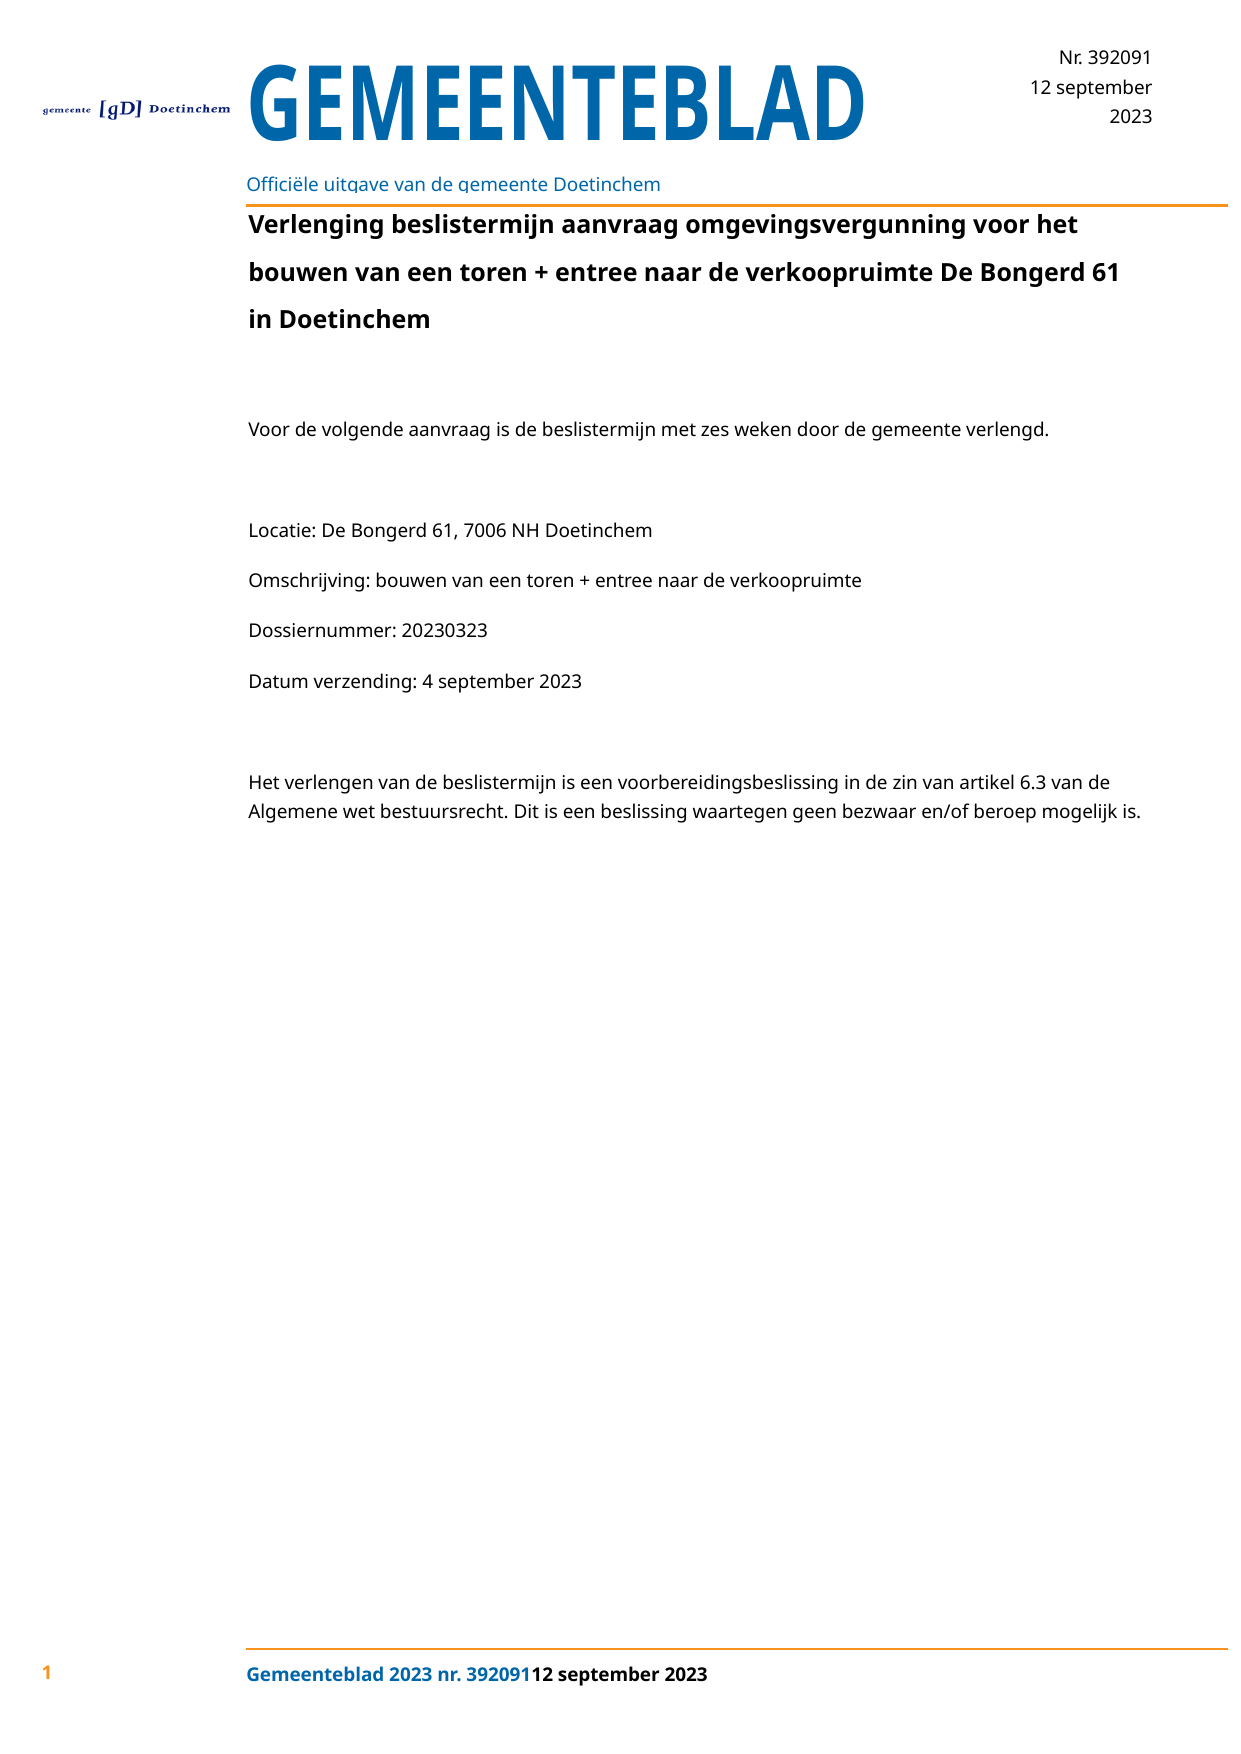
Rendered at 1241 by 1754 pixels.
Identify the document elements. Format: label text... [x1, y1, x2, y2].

text Dossiernummer: 20230323 [248, 618, 1152, 643]
text Locatie: De Bongerd 61, 7006 NH Doetinchem [248, 517, 1152, 542]
text Voor de volgende aanvraag is de beslistermijn met zes weken door de gemeente verlengd. [248, 416, 1152, 442]
text Datum verzending: 4 september 2023 [248, 668, 1152, 694]
text Het verlengen van de beslistermijn is een voorbereidingsbeslissing in de zin van artikel 6.3 van de Algemene wet bestuursrecht. Dit is een beslissing waartegen geen bezwaar en/of beroep mogelijk is. [248, 769, 1152, 824]
text Verlenging beslistermijn aanvraag omgevingsvergunning voor het bouwen van een toren + entree naar de verkoopruimte De Bongerd 61 in Doetinchem [248, 207, 1152, 336]
picture [41, 47, 231, 172]
text Omschrijving: bouwen van een toren + entree naar de verkoopruimte [248, 567, 1152, 593]
